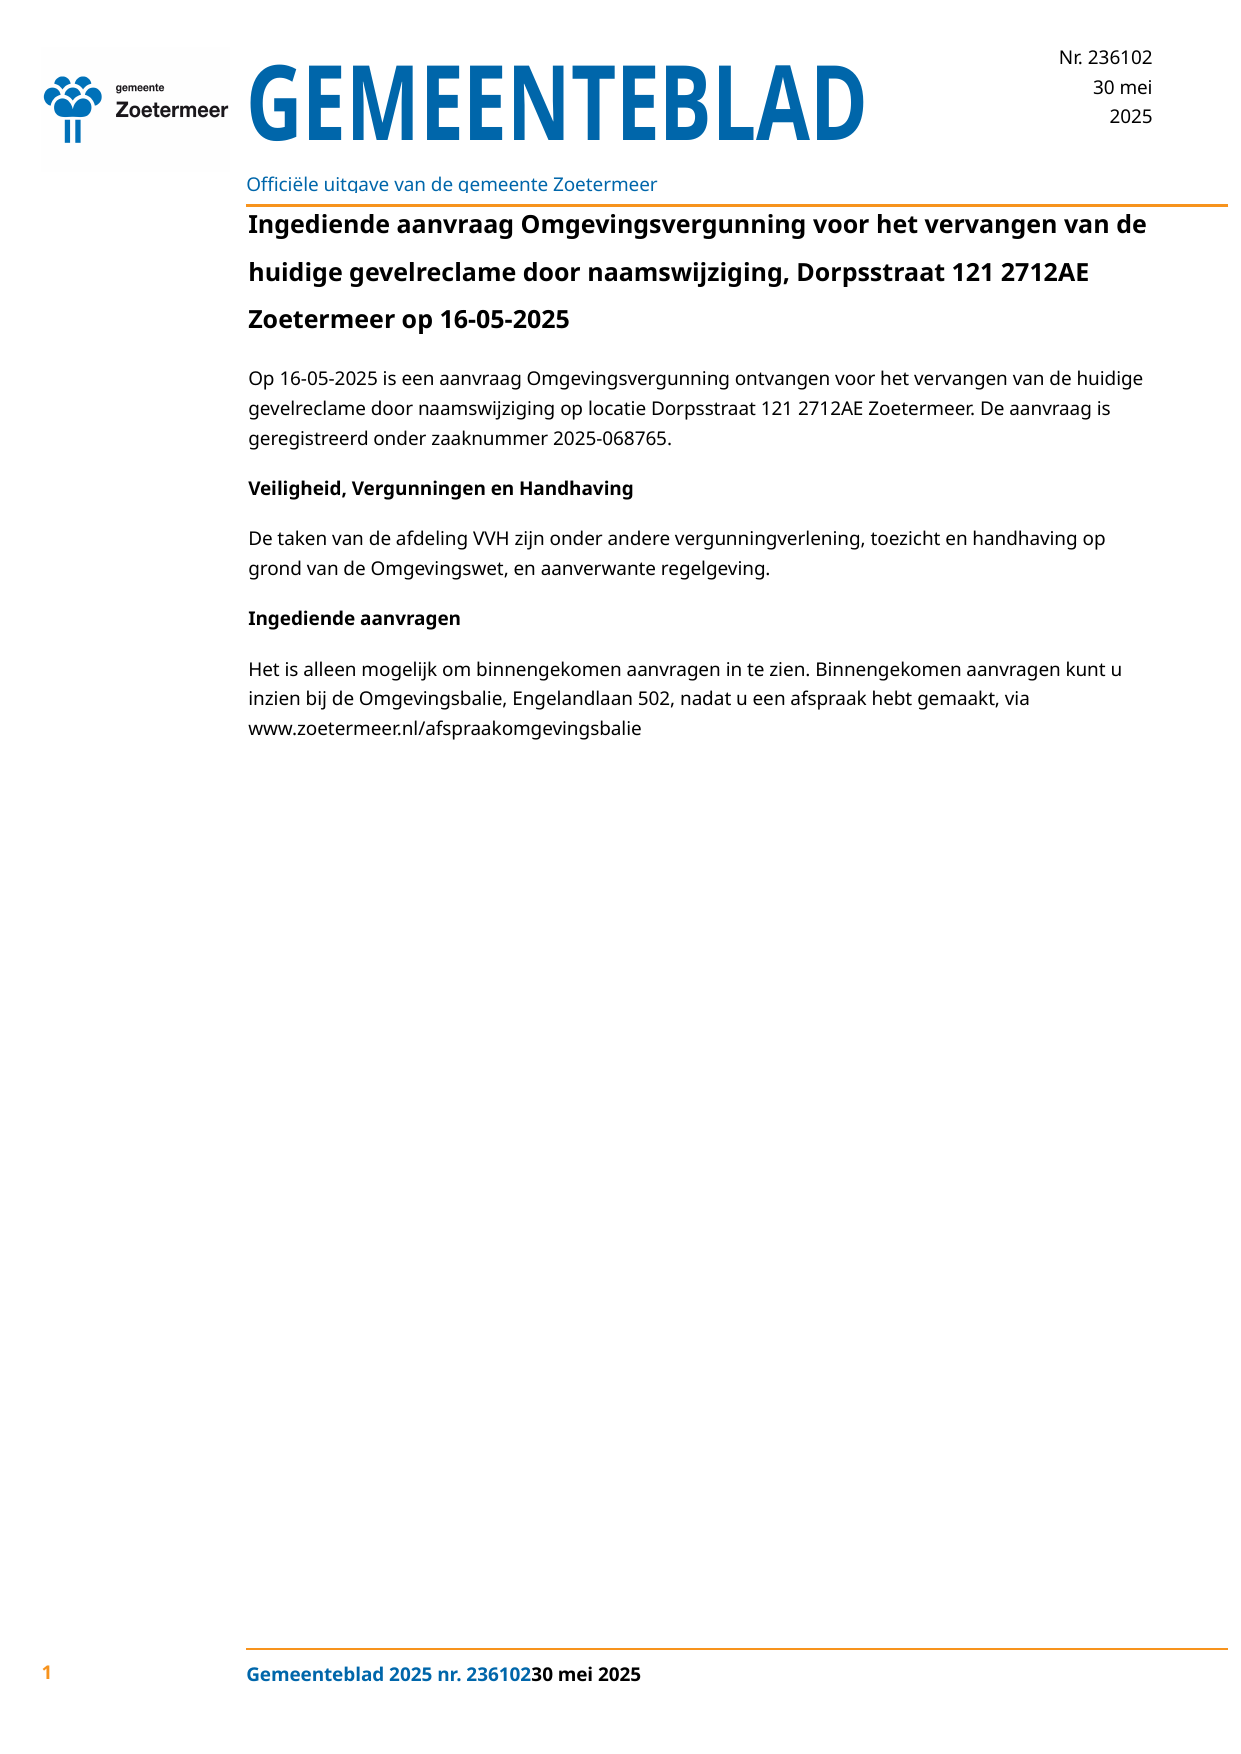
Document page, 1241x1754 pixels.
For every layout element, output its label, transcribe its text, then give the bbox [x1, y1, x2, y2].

text Ingediende aanvragen [248, 606, 1152, 631]
text De taken van de afdeling VVH zijn onder andere vergunningverlening, toezicht en handhaving op grond van de Omgevingswet, en aanverwante regelgeving. [248, 526, 1152, 581]
text Het is alleen mogelijk om binnengekomen aanvragen in te zien. Binnengekomen aanvragen kunt u inzien bij de Omgevingsbalie, Engelandlaan 502, nadat u een afspraak hebt gemaakt, via www.zoetermeer.nl/afspraakomgevingsbalie [248, 656, 1152, 741]
text Veiligheid, Vergunningen en Handhaving [248, 475, 1152, 501]
picture [41, 47, 231, 172]
text Op 16-05-2025 is een aanvraag Omgevingsvergunning ontvangen voor het vervangen van de huidige gevelreclame door naamswijziging op locatie Dorpsstraat 121 2712AE Zoetermeer. De aanvraag is geregistreerd onder zaaknummer 2025-068765. [248, 366, 1152, 450]
text Ingediende aanvraag Omgevingsvergunning voor het vervangen van de huidige gevelreclame door naamswijziging, Dorpsstraat 121 2712AE Zoetermeer op 16-05-2025 [248, 207, 1152, 336]
